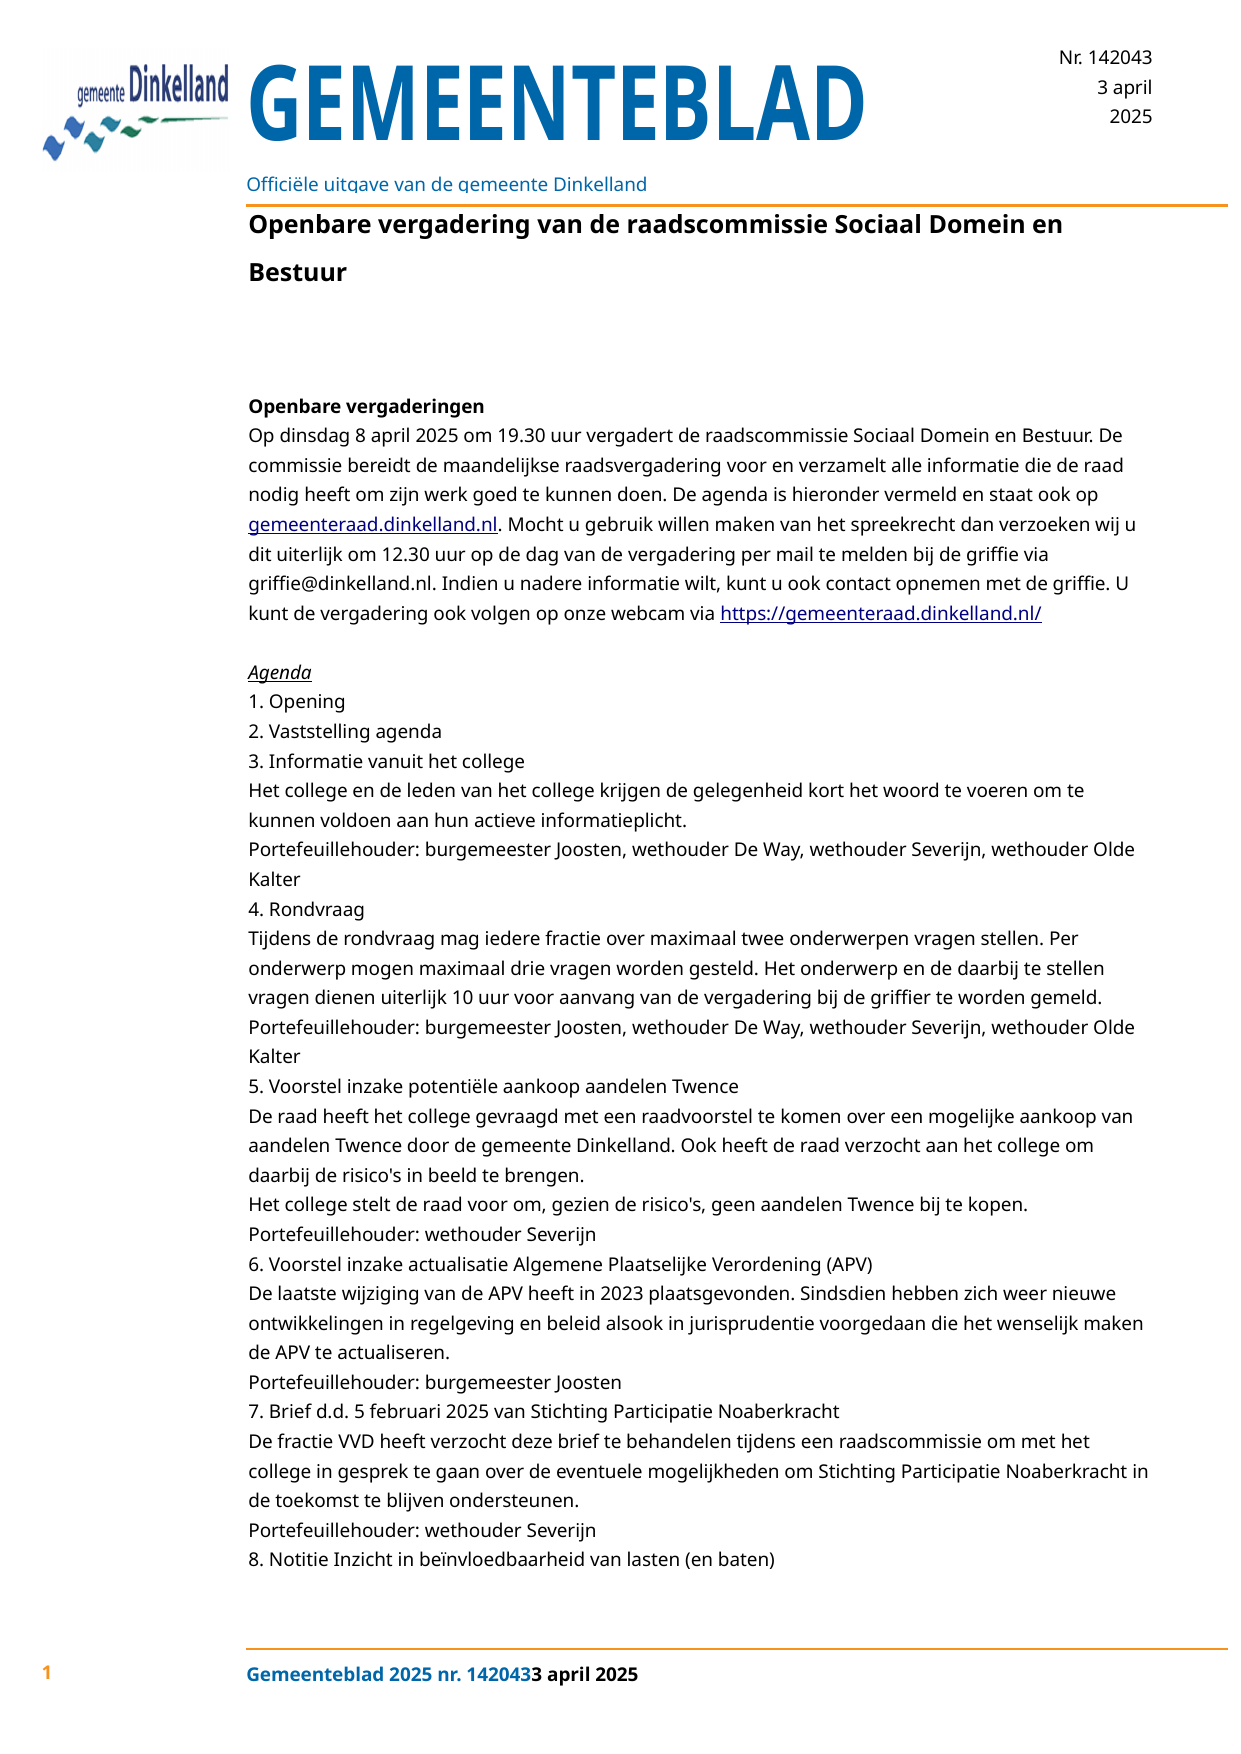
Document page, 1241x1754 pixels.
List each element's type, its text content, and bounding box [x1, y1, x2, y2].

text De fractie VVD heeft verzocht deze brief te behandelen tijdens een raadscommissie om met het college in gesprek te gaan over de eventuele mogelijkheden om Stichting Participatie Noaberkracht in de toekomst te blijven ondersteunen. [248, 1428, 1152, 1513]
text Portefeuillehouder: wethouder Severijn [248, 1221, 1152, 1247]
text Openbare vergaderingen [248, 393, 1152, 419]
picture [41, 47, 231, 172]
text Agenda [248, 659, 1152, 685]
text Portefeuillehouder: burgemeester Joosten, wethouder De Way, wethouder Severijn, wethouder Olde Kalter [248, 1014, 1152, 1069]
text De laatste wijziging van de APV heeft in 2023 plaatsgevonden. Sindsdien hebben zich weer nieuwe ontwikkelingen in regelgeving en beleid alsook in jurisprudentie voorgedaan die het wenselijk maken de APV te actualiseren. [248, 1280, 1152, 1365]
text 2. Vaststelling agenda [248, 718, 1152, 744]
text Portefeuillehouder: burgemeester Joosten [248, 1369, 1152, 1395]
text 7. Brief d.d. 5 februari 2025 van Stichting Participatie Noaberkracht [248, 1399, 1152, 1424]
text Portefeuillehouder: burgemeester Joosten, wethouder De Way, wethouder Severijn, wethouder Olde Kalter [248, 837, 1152, 892]
text 3. Informatie vanuit het college [248, 748, 1152, 774]
text Het college stelt de raad voor om, gezien de risico's, geen aandelen Twence bij te kopen. [248, 1192, 1152, 1217]
text De raad heeft het college gevraagd met een raadvoorstel te komen over een mogelijke aankoop van aandelen Twence door de gemeente Dinkelland. Ook heeft de raad verzocht aan het college om daarbij de risico's in beeld te brengen. [248, 1103, 1152, 1188]
text 4. Rondvraag [248, 896, 1152, 922]
text Tijdens de rondvraag mag iedere fractie over maximaal twee onderwerpen vragen stellen. Per onderwerp mogen maximaal drie vragen worden gesteld. Het onderwerp en de daarbij te stellen vragen dienen uiterlijk 10 uur voor aanvang van de vergadering bij de griffier te worden gemeld. [248, 925, 1152, 1010]
text 1. Opening [248, 689, 1152, 714]
text Op dinsdag 8 april 2025 om 19.30 uur vergadert de raadscommissie Sociaal Domein en Bestuur. De commissie bereidt de maandelijkse raadsvergadering voor en verzamelt alle informatie die de raad nodig heeft om zijn werk goed te kunnen doen. De agenda is hieronder vermeld en staat ook op gemeenteraad.dinkelland.nl. Mocht u gebruik willen maken van het spreekrecht dan verzoeken wij u dit uiterlijk om 12.30 uur op de dag van de vergadering per mail te melden bij de griffie via griffie@dinkelland.nl. Indien u nadere informatie wilt, kunt u ook contact opnemen met de griffie. U kunt de vergadering ook volgen op onze webcam via https://gemeenteraad.dinkelland.nl/ [248, 422, 1152, 626]
text Het college en de leden van het college krijgen de gelegenheid kort het woord te voeren om te kunnen voldoen aan hun actieve informatieplicht. [248, 777, 1152, 833]
text Portefeuillehouder: wethouder Severijn [248, 1517, 1152, 1543]
text 8. Notitie Inzicht in beïnvloedbaarheid van lasten (en baten) [248, 1547, 1152, 1572]
text Openbare vergadering van de raadscommissie Sociaal Domein en Bestuur [248, 207, 1152, 288]
text 6. Voorstel inzake actualisatie Algemene Plaatselijke Verordening (APV) [248, 1251, 1152, 1277]
text 5. Voorstel inzake potentiële aankoop aandelen Twence [248, 1073, 1152, 1099]
